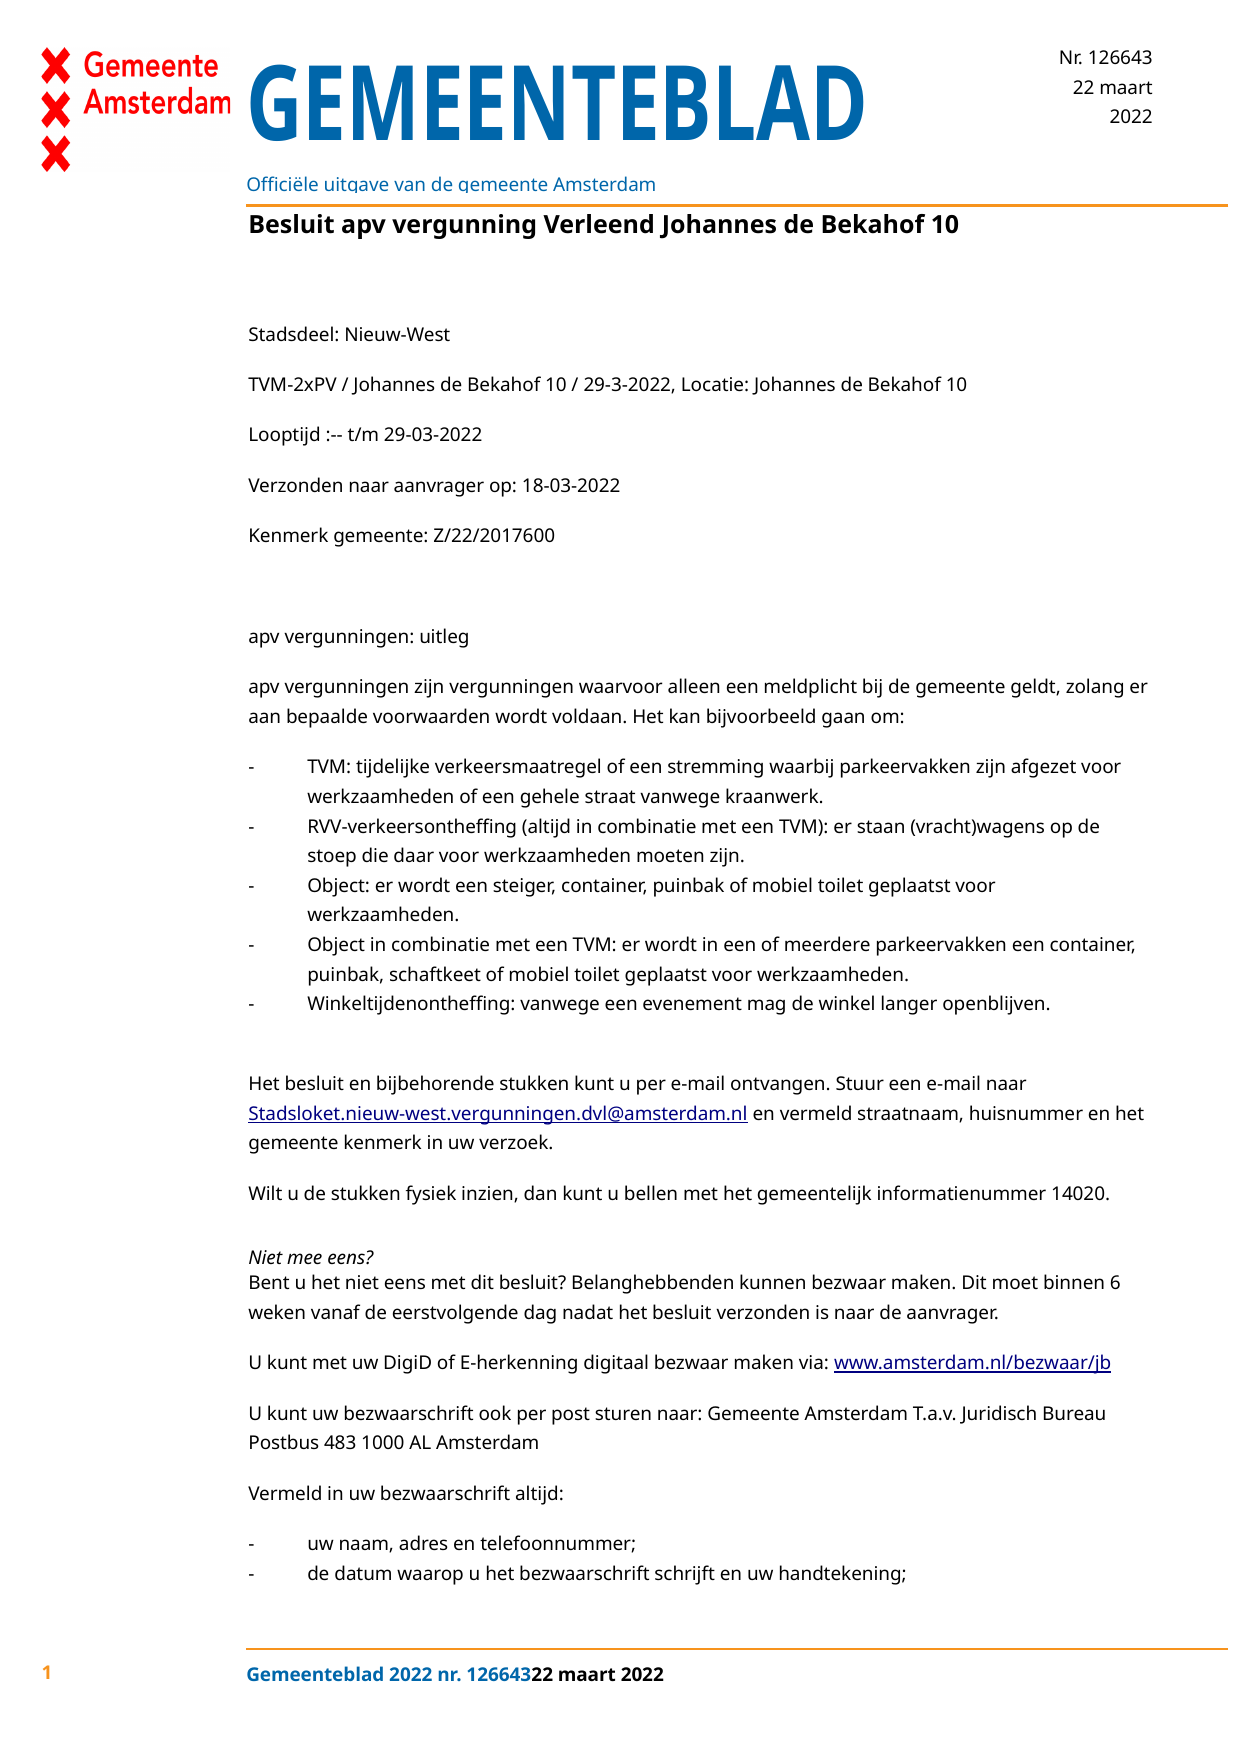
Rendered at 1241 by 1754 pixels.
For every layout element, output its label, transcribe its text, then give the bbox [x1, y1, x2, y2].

text U kunt met uw DigiD of E-herkenning digitaal bezwaar maken via: www.amsterdam.nl/bezwaar/jb [248, 1349, 1152, 1375]
text Het besluit en bijbehorende stukken kunt u per e-mail ontvangen. Stuur een e-mail naar Stadsloket.nieuw-west.vergunningen.dvl@amsterdam.nl en vermeld straatnaam, huisnummer en het gemeente kenmerk in uw verzoek. [248, 1070, 1152, 1155]
list Winkeltijdenontheffing: vanwege een evenement mag de winkel langer openblijven. [248, 990, 1152, 1016]
list uw naam, adres en telefoonnummer; [248, 1530, 1152, 1556]
text TVM-2xPV / Johannes de Bekahof 10 / 29-3-2022, Locatie: Johannes de Bekahof 10 [248, 371, 1152, 397]
text Vermeld in uw bezwaarschrift altijd: [248, 1480, 1152, 1506]
list RVV-verkeersontheffing (altijd in combinatie met een TVM): er staan (vracht)wagens op de stoep die daar voor werkzaamheden moeten zijn. [248, 813, 1152, 868]
text Besluit apv vergunning Verleend Johannes de Bekahof 10 [248, 207, 1152, 241]
text Bent u het niet eens met dit besluit? Belanghebbenden kunnen bezwaar maken. Dit moet binnen 6 weken vanaf de eerstvolgende dag nadat het besluit verzonden is naar de aanvrager. [248, 1269, 1152, 1325]
text Wilt u de stukken fysiek inzien, dan kunt u bellen met het gemeentelijk informatienummer 14020. [248, 1180, 1152, 1206]
text Stadsdeel: Nieuw-West [248, 321, 1152, 346]
text Kenmerk gemeente: Z/22/2017600 [248, 522, 1152, 548]
picture [41, 47, 231, 172]
text Verzonden naar aanvrager op: 18-03-2022 [248, 472, 1152, 498]
text Looptijd :-- t/m 29-03-2022 [248, 422, 1152, 447]
list TVM: tijdelijke verkeersmaatregel of een stremming waarbij parkeervakken zijn afgezet voor werkzaamheden of een gehele straat vanwege kraanwerk. [248, 754, 1152, 809]
text Niet mee eens? [248, 1244, 1152, 1269]
text apv vergunningen: uitleg [248, 623, 1152, 649]
text U kunt uw bezwaarschrift ook per post sturen naar: Gemeente Amsterdam T.a.v. Juridisch Bureau Postbus 483 1000 AL Amsterdam [248, 1400, 1152, 1455]
list de datum waarop u het bezwaarschrift schrijft en uw handtekening; [248, 1560, 1152, 1586]
list Object: er wordt een steiger, container, puinbak of mobiel toilet geplaatst voor werkzaamheden. [248, 872, 1152, 927]
list Object in combinatie met een TVM: er wordt in een of meerdere parkeervakken een container, puinbak, schaftkeet of mobiel toilet geplaatst voor werkzaamheden. [248, 931, 1152, 986]
text apv vergunningen zijn vergunningen waarvoor alleen een meldplicht bij de gemeente geldt, zolang er aan bepaalde voorwaarden wordt voldaan. Het kan bijvoorbeeld gaan om: [248, 674, 1152, 729]
